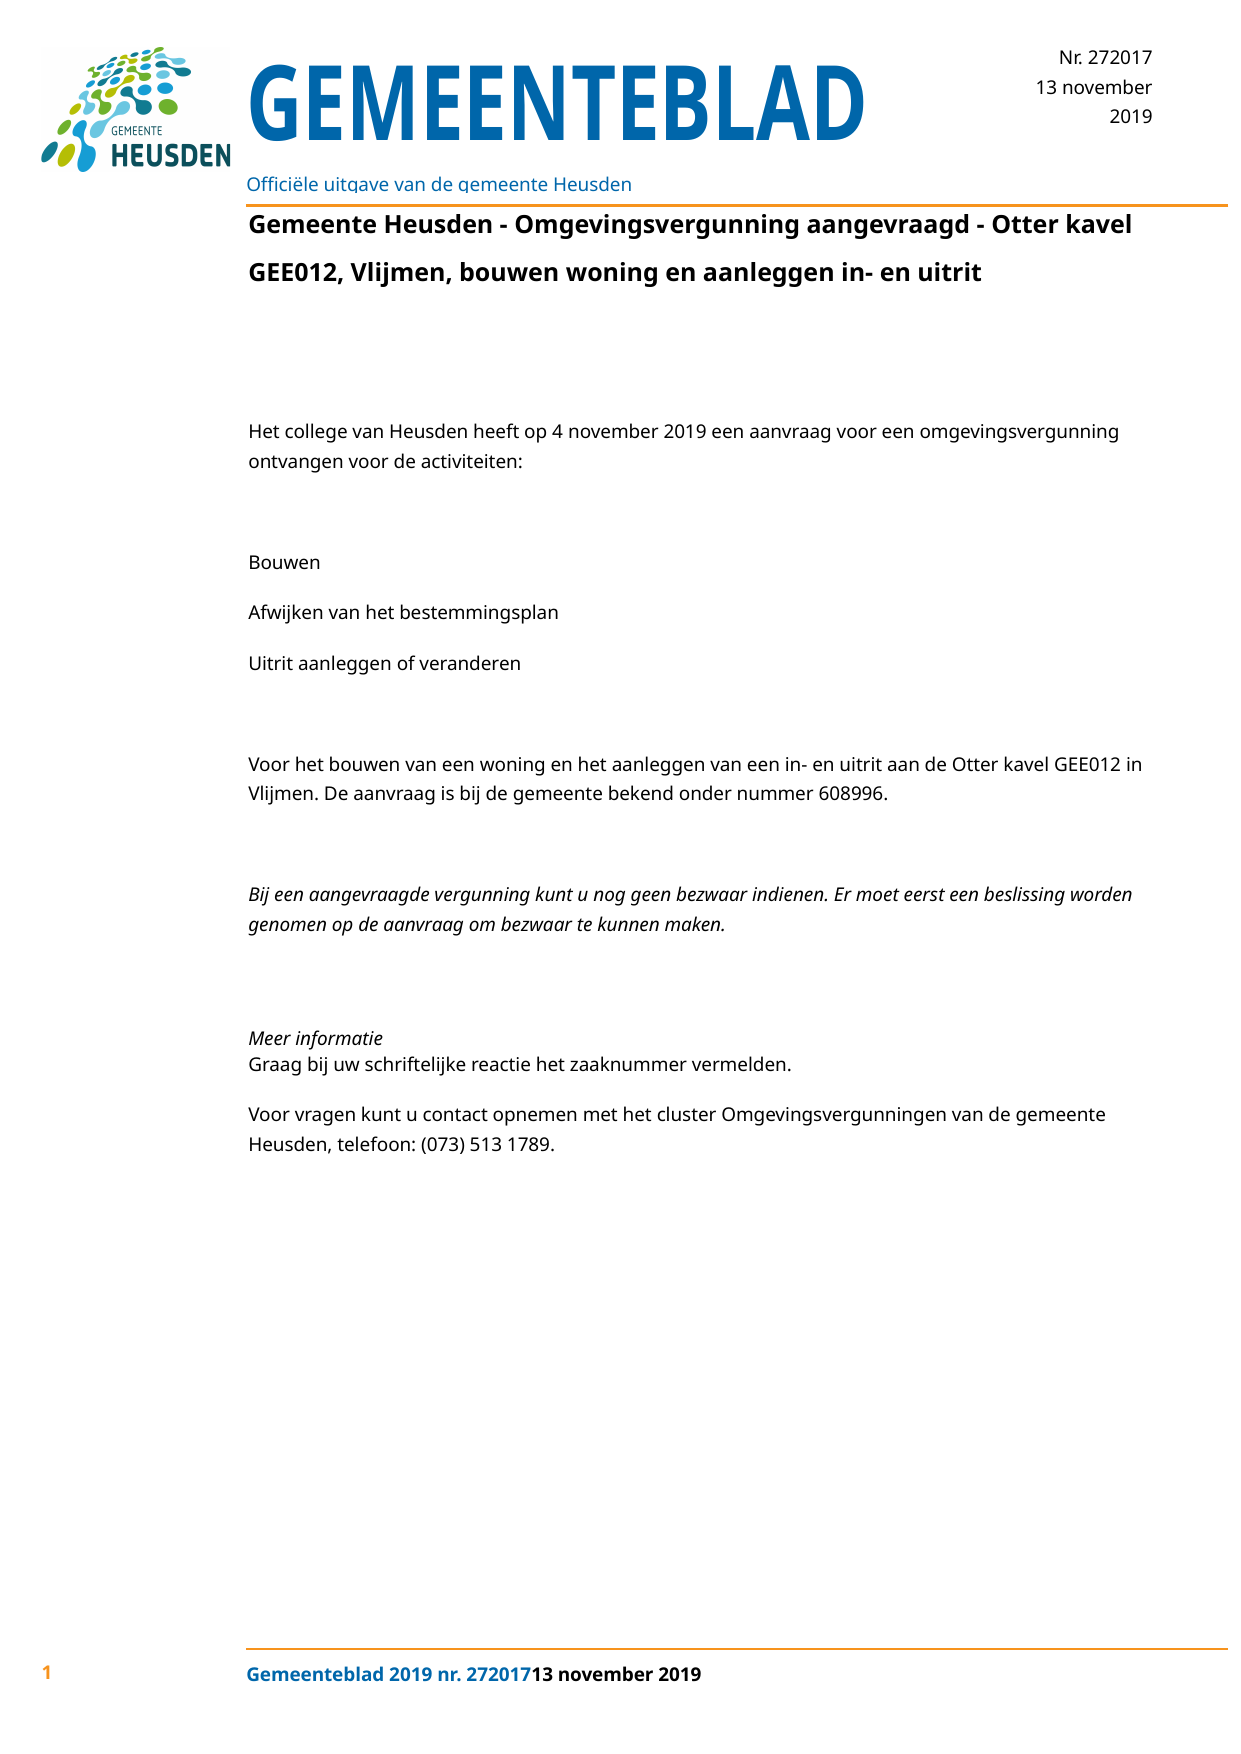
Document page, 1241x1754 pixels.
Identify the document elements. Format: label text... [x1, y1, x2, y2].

text Uitrit aanleggen of veranderen [248, 650, 1152, 676]
text Bij een aangevraagde vergunning kunt u nog geen bezwaar indienen. Er moet eerst een beslissing worden genomen op de aanvraag om bezwaar te kunnen maken. [248, 881, 1152, 937]
text Bouwen [248, 549, 1152, 575]
picture [41, 47, 231, 172]
text Voor vragen kunt u contact opnemen met het cluster Omgevingsvergunningen van de gemeente Heusden, telefoon: (073) 513 1789. [248, 1101, 1152, 1157]
text Voor het bouwen van een woning en het aanleggen van een in- en uitrit aan de Otter kavel GEE012 in Vlijmen. De aanvraag is bij de gemeente bekend onder nummer 608996. [248, 751, 1152, 806]
text Gemeente Heusden - Omgevingsvergunning aangevraagd - Otter kavel GEE012, Vlijmen, bouwen woning en aanleggen in- en uitrit [248, 207, 1152, 288]
text Het college van Heusden heeft op 4 november 2019 een aanvraag voor een omgevingsvergunning ontvangen voor de activiteiten: [248, 419, 1152, 474]
text Afwijken van het bestemmingsplan [248, 599, 1152, 625]
text Graag bij uw schriftelijke reactie het zaaknummer vermelden. [248, 1051, 1152, 1077]
text Meer informatie [248, 1025, 1152, 1051]
